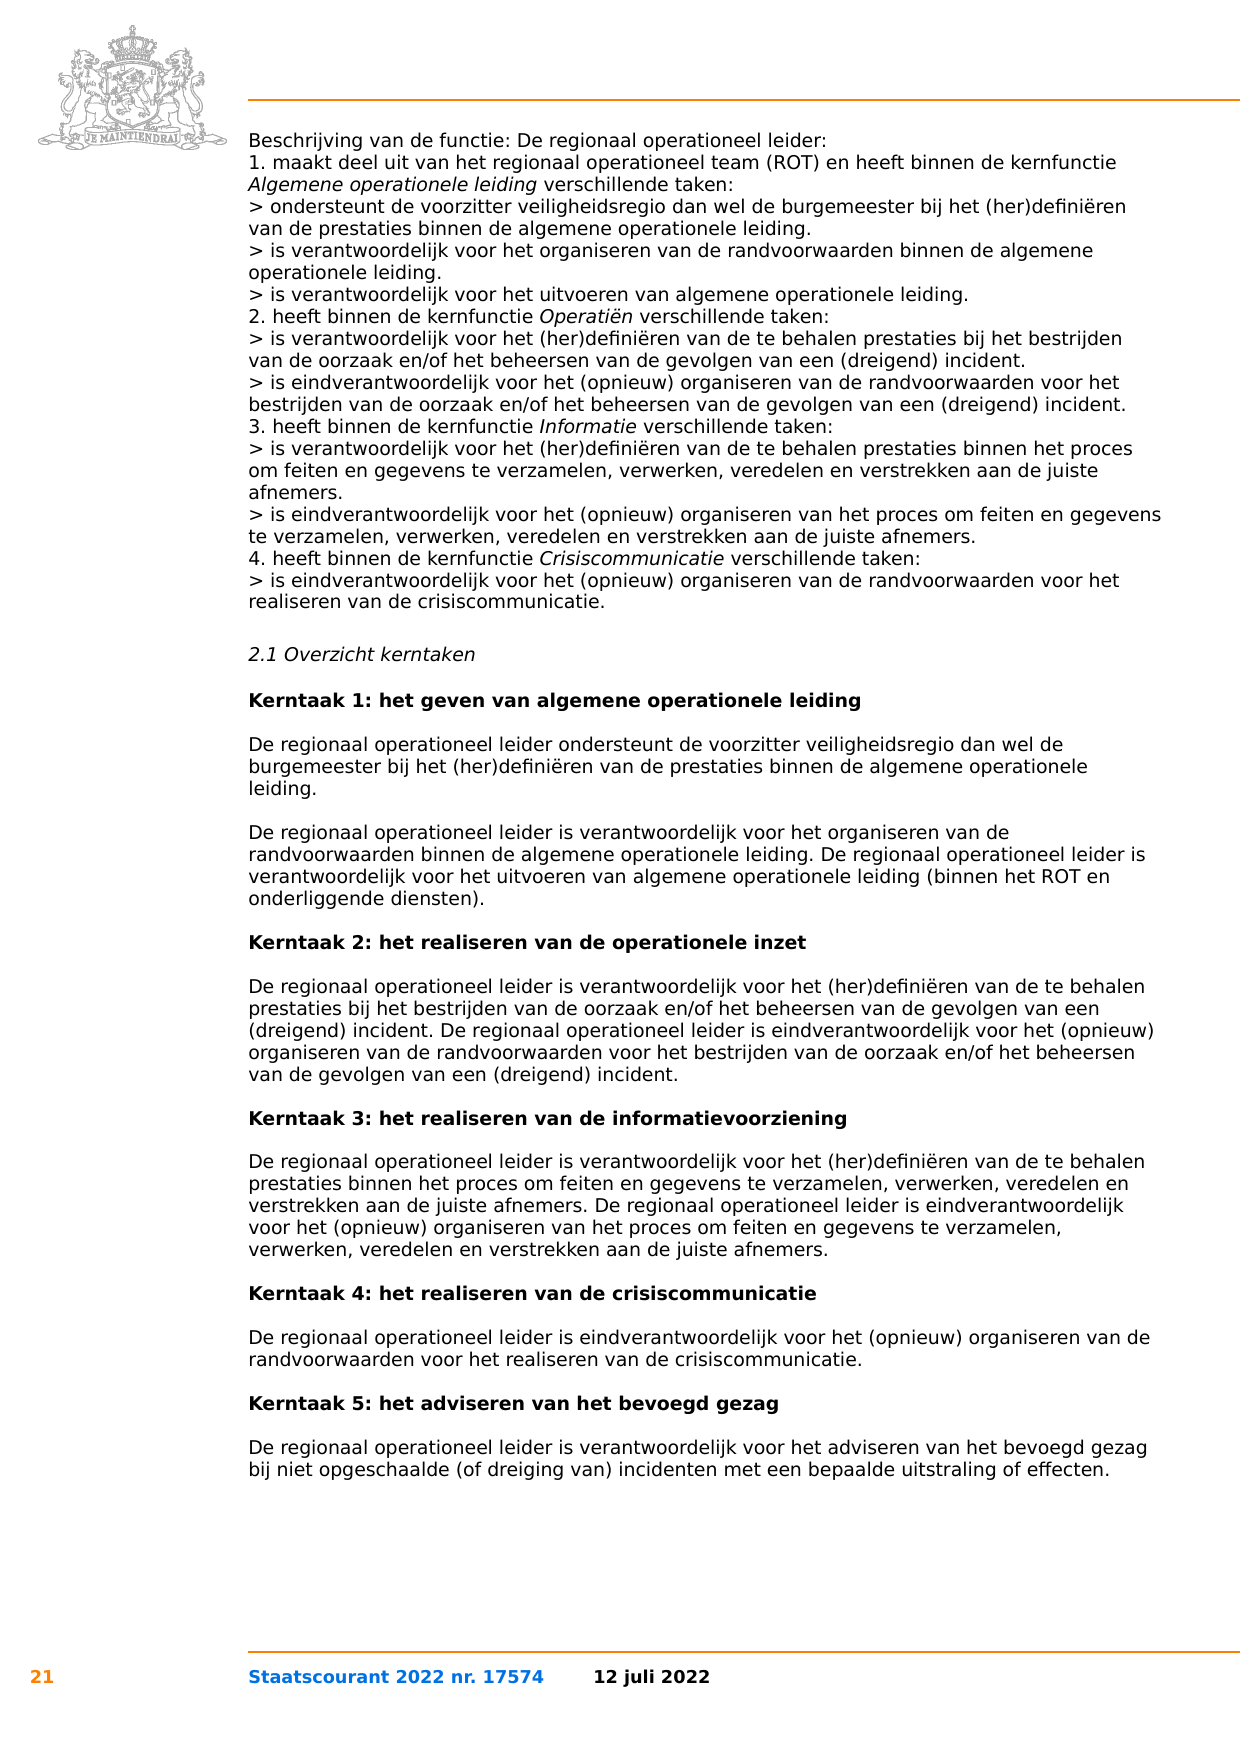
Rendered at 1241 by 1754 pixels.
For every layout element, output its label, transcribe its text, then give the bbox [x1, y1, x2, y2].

text > is eindverantwoordelijk voor het (opnieuw) organiseren van de randvoorwaarden voor het bestrijden van de oorzaak en/of het beheersen van de gevolgen van een (dreigend) incident. [248, 372, 1163, 416]
text 4. heeft binnen de kernfunctie Crisiscommunicatie verschillende taken: [248, 547, 1163, 569]
text De regionaal operationeel leider is verantwoordelijk voor het (her)definiëren van de te behalen prestaties bij het bestrijden van de oorzaak en/of het beheersen van de gevolgen van een (dreigend) incident. De regionaal operationeel leider is eindverantwoordelijk voor het (opnieuw) organiseren van de randvoorwaarden voor het bestrijden van de oorzaak en/of het beheersen van de gevolgen van een (dreigend) incident. [248, 976, 1163, 1086]
text 1. maakt deel uit van het regionaal operationeel team (ROT) en heeft binnen de kernfunctie Algemene operationele leiding verschillende taken: [248, 152, 1163, 196]
text Beschrijving van de functie: De regionaal operationeel leider: [248, 130, 1163, 152]
text > is verantwoordelijk voor het uitvoeren van algemene operationele leiding. [248, 284, 1163, 306]
text De regionaal operationeel leider is verantwoordelijk voor het organiseren van de randvoorwaarden binnen de algemene operationele leiding. De regionaal operationeel leider is verantwoordelijk voor het uitvoeren van algemene operationele leiding (binnen het ROT en onderliggende diensten). [248, 822, 1163, 910]
subtitle Kerntaak 5: het adviseren van het bevoegd gezag [248, 1393, 1163, 1415]
text > is eindverantwoordelijk voor het (opnieuw) organiseren van de randvoorwaarden voor het realiseren van de crisiscommunicatie. [248, 569, 1163, 613]
text De regionaal operationeel leider is verantwoordelijk voor het (her)definiëren van de te behalen prestaties binnen het proces om feiten en gegevens te verzamelen, verwerken, veredelen en verstrekken aan de juiste afnemers. De regionaal operationeel leider is eindverantwoordelijk voor het (opnieuw) organiseren van het proces om feiten en gegevens te verzamelen, verwerken, veredelen en verstrekken aan de juiste afnemers. [248, 1151, 1163, 1261]
subtitle Kerntaak 1: het geven van algemene operationele leiding [248, 690, 1163, 712]
text > is verantwoordelijk voor het organiseren van de randvoorwaarden binnen de algemene operationele leiding. [248, 240, 1163, 284]
text > is verantwoordelijk voor het (her)definiëren van de te behalen prestaties binnen het proces om feiten en gegevens te verzamelen, verwerken, veredelen en verstrekken aan de juiste afnemers. [248, 438, 1163, 503]
subtitle Kerntaak 4: het realiseren van de crisiscommunicatie [248, 1283, 1163, 1305]
text > ondersteunt de voorzitter veiligheidsregio dan wel de burgemeester bij het (her)definiëren van de prestaties binnen de algemene operationele leiding. [248, 196, 1163, 240]
text De regionaal operationeel leider is eindverantwoordelijk voor het (opnieuw) organiseren van de randvoorwaarden voor het realiseren van de crisiscommunicatie. [248, 1327, 1163, 1371]
picture [38, 25, 227, 150]
subtitle Kerntaak 3: het realiseren van de informatievoorziening [248, 1107, 1163, 1129]
text 2. heeft binnen de kernfunctie Operatiën verschillende taken: [248, 306, 1163, 328]
text De regionaal operationeel leider ondersteunt de voorzitter veiligheidsregio dan wel de burgemeester bij het (her)definiëren van de prestaties binnen de algemene operationele leiding. [248, 734, 1163, 800]
text 3. heeft binnen de kernfunctie Informatie verschillende taken: [248, 416, 1163, 438]
text De regionaal operationeel leider is verantwoordelijk voor het adviseren van het bevoegd gezag bij niet opgeschaalde (of dreiging van) incidenten met een bepaalde uitstraling of effecten. [248, 1437, 1163, 1481]
text > is verantwoordelijk voor het (her)definiëren van de te behalen prestaties bij het bestrijden van de oorzaak en/of het beheersen van de gevolgen van een (dreigend) incident. [248, 328, 1163, 372]
text > is eindverantwoordelijk voor het (opnieuw) organiseren van het proces om feiten en gegevens te verzamelen, verwerken, veredelen en verstrekken aan de juiste afnemers. [248, 503, 1163, 547]
subtitle 2.1 Overzicht kerntaken [248, 643, 1163, 665]
subtitle Kerntaak 2: het realiseren van de operationele inzet [248, 932, 1163, 954]
